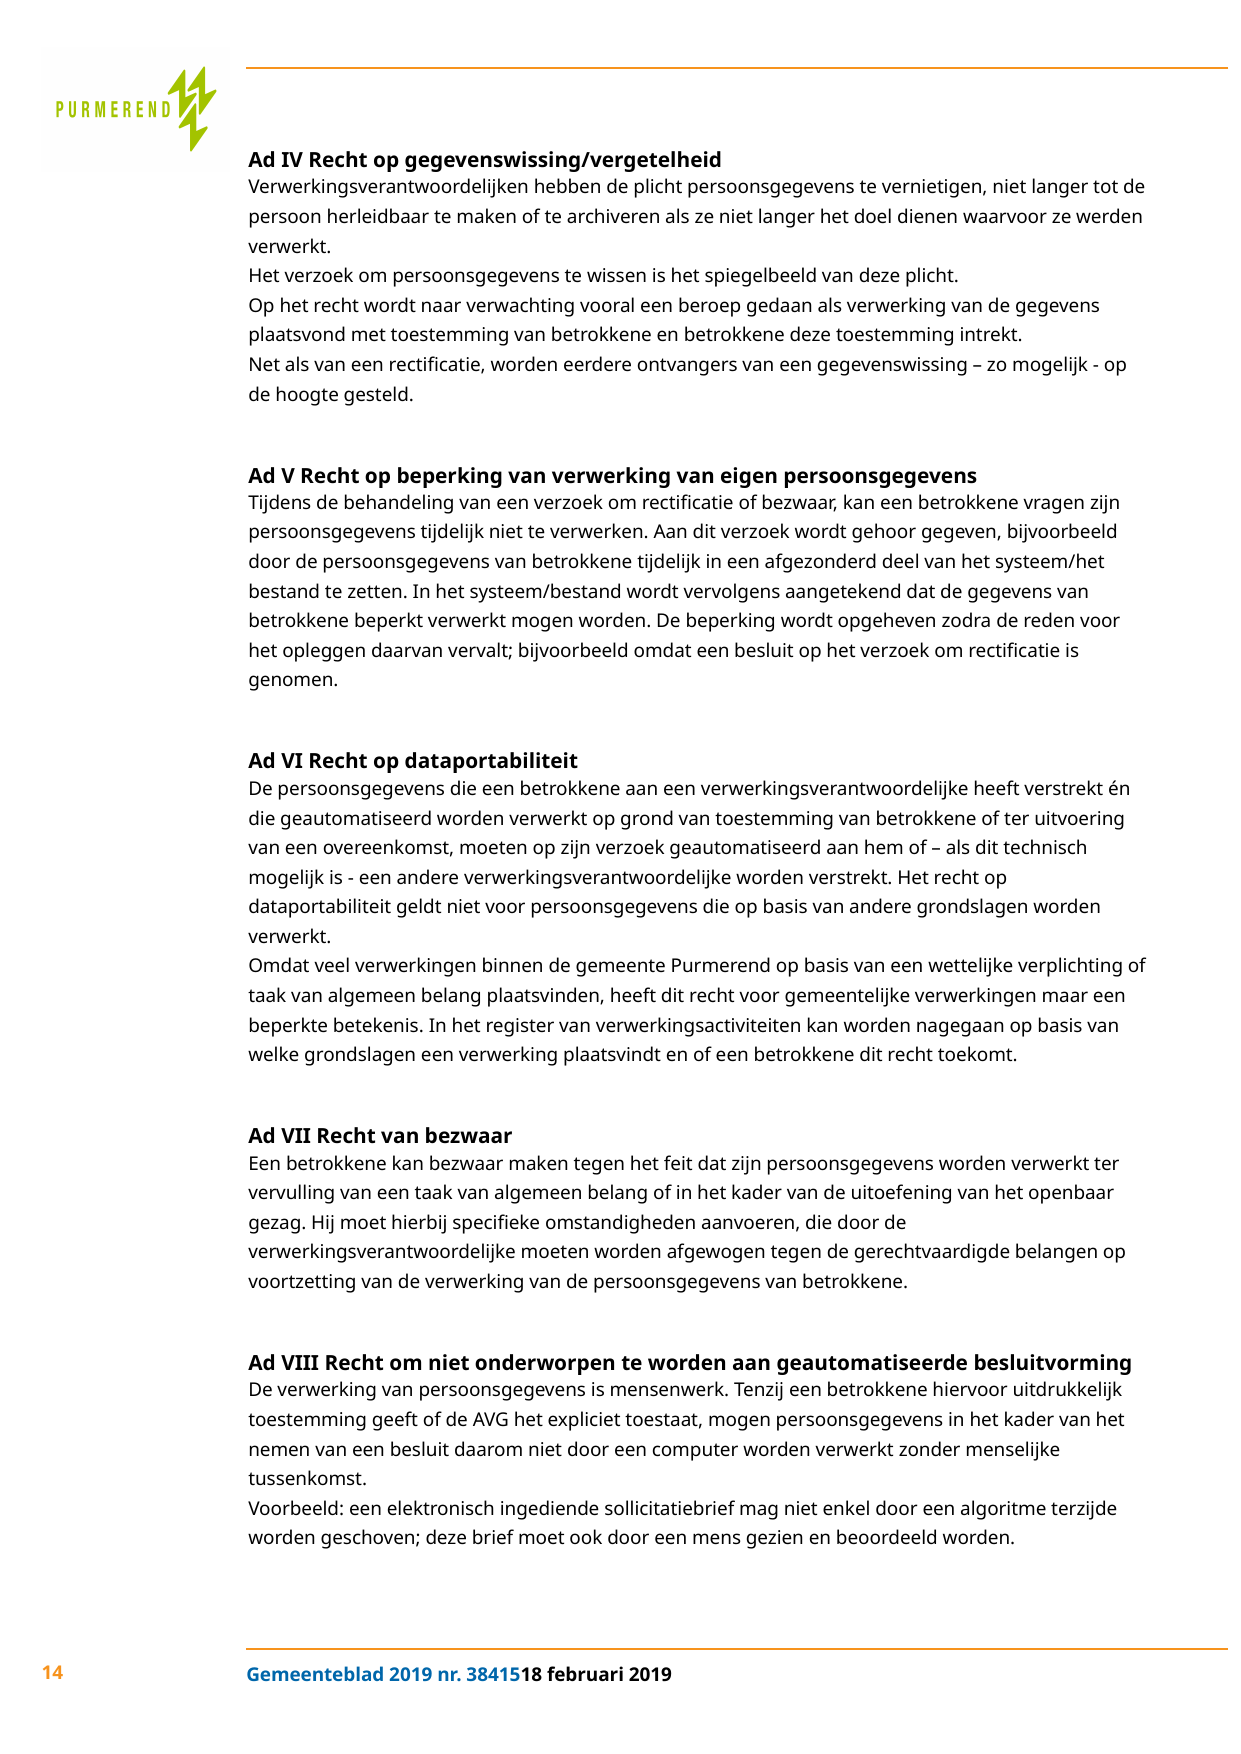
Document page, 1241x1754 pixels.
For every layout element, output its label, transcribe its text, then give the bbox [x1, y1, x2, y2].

text Een betrokkene kan bezwaar maken tegen het feit dat zijn persoonsgegevens worden verwerkt ter vervulling van een taak van algemeen belang of in het kader van de uitoefening van het openbaar gezag. Hij moet hierbij specifieke omstandigheden aanvoeren, die door de verwerkingsverantwoordelijke moeten worden afgewogen tegen de gerechtvaardigde belangen op voortzetting van de verwerking van de persoonsgegevens van betrokkene. [248, 1150, 1152, 1294]
text De verwerking van persoonsgegevens is mensenwerk. Tenzij een betrokkene hiervoor uitdrukkelijk toestemming geeft of de AVG het expliciet toestaat, mogen persoonsgegevens in het kader van het nemen van een besluit daarom niet door een computer worden verwerkt zonder menselijke tussenkomst. [248, 1377, 1152, 1491]
text Omdat veel verwerkingen binnen de gemeente Purmerend op basis van een wettelijke verplichting of taak van algemeen belang plaatsvinden, heeft dit recht voor gemeentelijke verwerkingen maar een beperkte betekenis. In het register van verwerkingsactiviteiten kan worden nagegaan op basis van welke grondslagen een verwerking plaatsvindt en of een betrokkene dit recht toekomt. [248, 953, 1152, 1067]
text Tijdens de behandeling van een verzoek om rectificatie of bezwaar, kan een betrokkene vragen zijn persoonsgegevens tijdelijk niet te verwerken. Aan dit verzoek wordt gehoor gegeven, bijvoorbeeld door de persoonsgegevens van betrokkene tijdelijk in een afgezonderd deel van het systeem/het bestand te zetten. In het systeem/bestand wordt vervolgens aangetekend dat de gegevens van betrokkene beperkt verwerkt mogen worden. De beperking wordt opgeheven zodra de reden voor het opleggen daarvan vervalt; bijvoorbeeld omdat een besluit op het verzoek om rectificatie is genomen. [248, 489, 1152, 692]
text Ad VII Recht van bezwaar [248, 1121, 1152, 1150]
picture [41, 47, 231, 172]
text Het verzoek om persoonsgegevens te wissen is het spiegelbeeld van deze plicht. [248, 262, 1152, 288]
text De persoonsgegevens die een betrokkene aan een verwerkingsverantwoordelijke heeft verstrekt én die geautomatiseerd worden verwerkt op grond van toestemming van betrokkene of ter uitvoering van een overeenkomst, moeten op zijn verzoek geautomatiseerd aan hem of – als dit technisch mogelijk is - een andere verwerkingsverantwoordelijke worden verstrekt. Het recht op dataportabiliteit geldt niet voor persoonsgegevens die op basis van andere grondslagen worden verwerkt. [248, 775, 1152, 949]
text Ad VIII Recht om niet onderworpen te worden aan geautomatiseerde besluitvorming [248, 1348, 1152, 1377]
text Ad VI Recht op dataportabiliteit [248, 747, 1152, 775]
text Ad V Recht op beperking van verwerking van eigen persoonsgegevens [248, 461, 1152, 489]
text Net als van een rectificatie, worden eerdere ontvangers van een gegevenswissing – zo mogelijk - op de hoogte gesteld. [248, 351, 1152, 406]
text Ad IV Recht op gegevenswissing/vergetelheid [248, 145, 1152, 174]
text Verwerkingsverantwoordelijken hebben de plicht persoonsgegevens te vernietigen, niet langer tot de persoon herleidbaar te maken of te archiveren als ze niet langer het doel dienen waarvoor ze werden verwerkt. [248, 174, 1152, 258]
text Op het recht wordt naar verwachting vooral een beroep gedaan als verwerking van de gegevens plaatsvond met toestemming van betrokkene en betrokkene deze toestemming intrekt. [248, 292, 1152, 347]
text Voorbeeld: een elektronisch ingediende sollicitatiebrief mag niet enkel door een algoritme terzijde worden geschoven; deze brief moet ook door een mens gezien en beoordeeld worden. [248, 1495, 1152, 1550]
